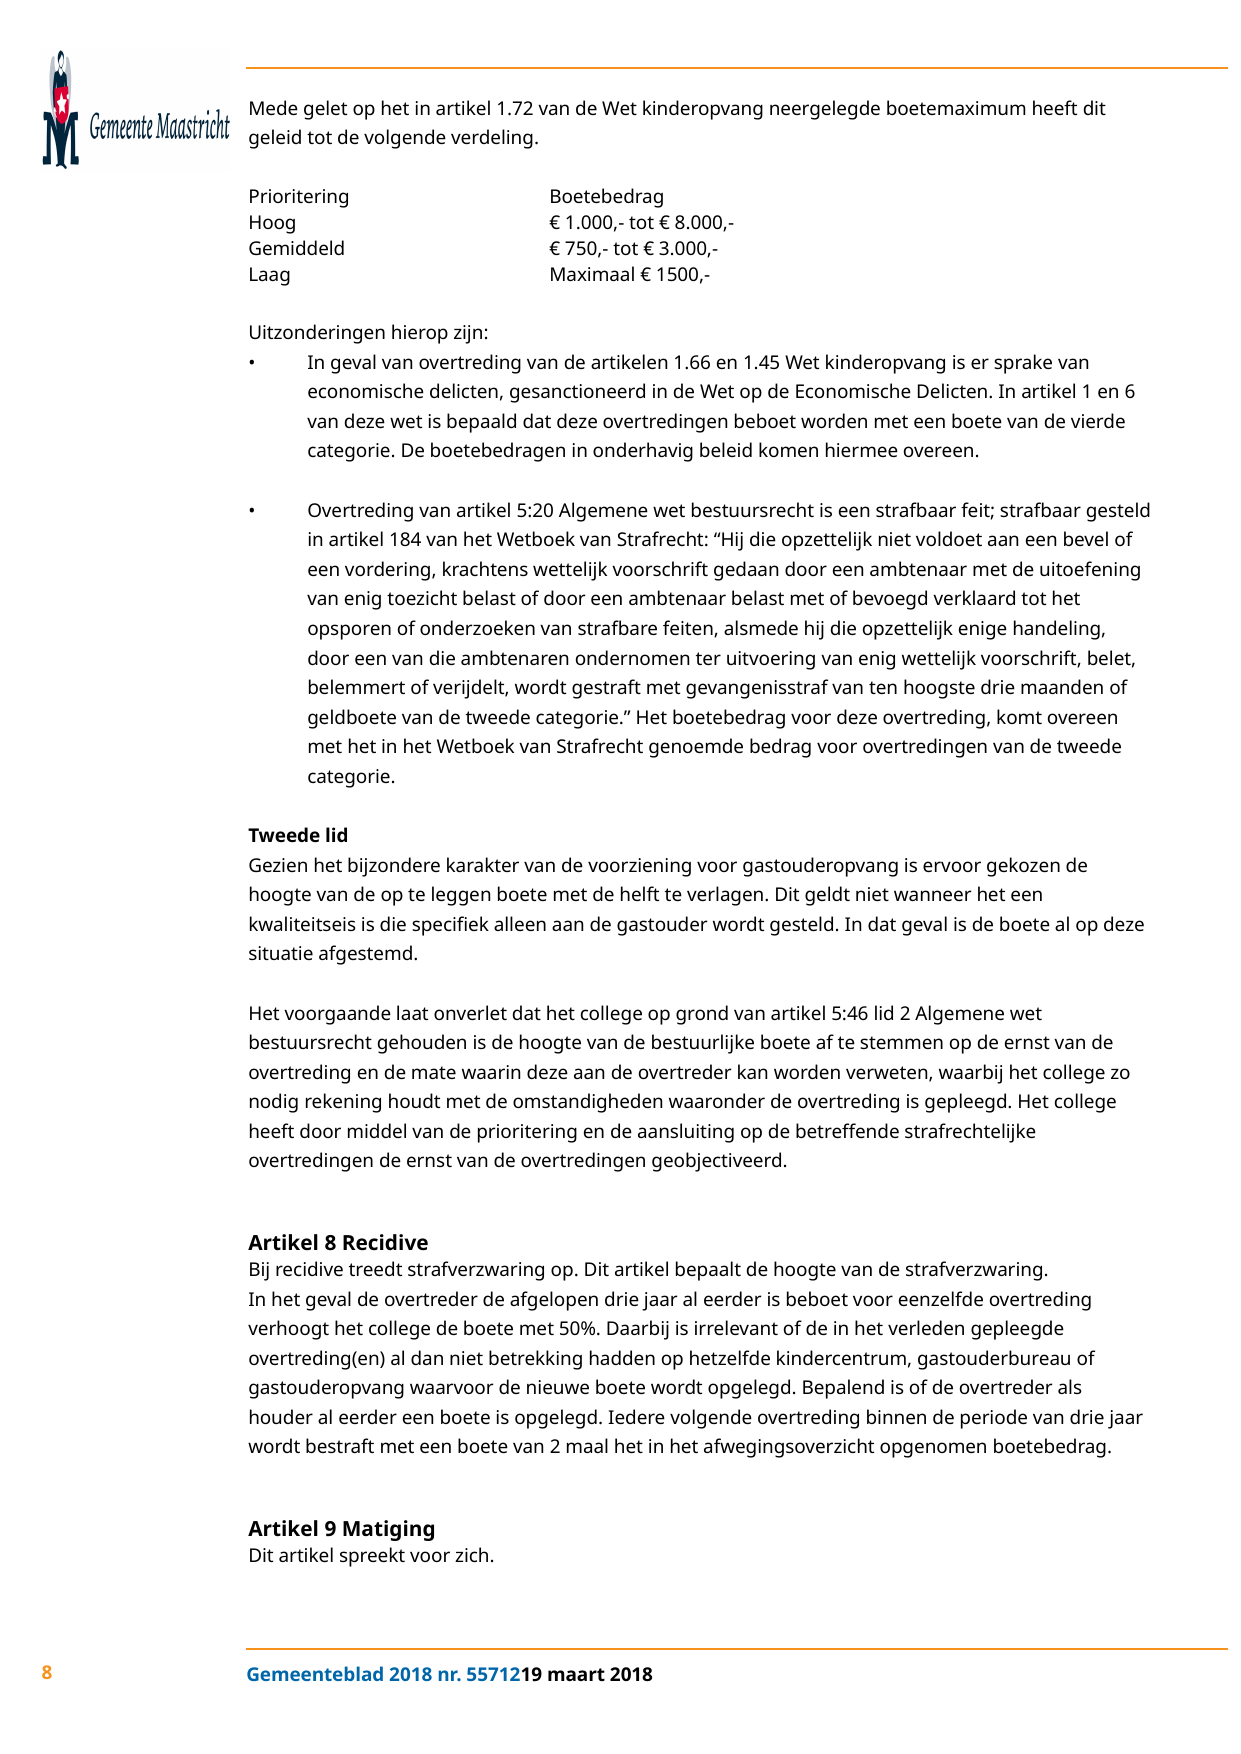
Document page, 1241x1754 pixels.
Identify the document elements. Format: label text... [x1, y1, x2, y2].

table_cell Maximaal € 1500,- [549, 261, 1152, 287]
table_header Boetebedrag [549, 184, 1152, 209]
text Artikel 9 Matiging [248, 1514, 1152, 1542]
table_header Prioritering [248, 184, 549, 209]
text Gezien het bijzondere karakter van de voorziening voor gastouderopvang is ervoor gekozen de hoogte van de op te leggen boete met de helft te verlagen. Dit geldt niet wanneer het een kwaliteitseis is die specifiek alleen aan de gastouder wordt gesteld. In dat geval is de boete al op deze situatie afgestemd. [248, 852, 1152, 966]
text Mede gelet op het in artikel 1.72 van de Wet kinderopvang neergelegde boetemaximum heeft dit geleid tot de volgende verdeling. [248, 95, 1152, 150]
text Het voorgaande laat onverlet dat het college op grond van artikel 5:46 lid 2 Algemene wet bestuursrecht gehouden is de hoogte van de bestuurlijke boete af te stemmen op de ernst van de overtreding en de mate waarin deze aan de overtreder kan worden verweten, waarbij het college zo nodig rekening houdt met de omstandigheden waaronder de overtreding is gepleegd. Het college heeft door middel van de prioritering en de aansluiting op de betreffende strafrechtelijke overtredingen de ernst van de overtredingen geobjectiveerd. [248, 1000, 1152, 1173]
picture [41, 47, 231, 172]
table_cell € 750,- tot € 3.000,- [549, 235, 1152, 261]
text Tweede lid [248, 822, 1152, 848]
table_cell Laag [248, 261, 549, 287]
text Dit artikel spreekt voor zich. [248, 1542, 1152, 1568]
table_cell € 1.000,- tot € 8.000,- [549, 209, 1152, 235]
table_cell Hoog [248, 209, 549, 235]
text In het geval de overtreder de afgelopen drie jaar al eerder is beboet voor eenzelfde overtreding verhoogt het college de boete met 50%. Daarbij is irrelevant of de in het verleden gepleegde overtreding(en) al dan niet betrekking hadden op hetzelfde kindercentrum, gastouderbureau of gastouderopvang waarvoor de nieuwe boete wordt opgelegd. Bepalend is of de overtreder als houder al eerder een boete is opgelegd. Iedere volgende overtreding binnen de periode van drie jaar wordt bestraft met een boete van 2 maal het in het afwegingsoverzicht opgenomen boetebedrag. [248, 1286, 1152, 1459]
text Bij recidive treedt strafverzwaring op. Dit artikel bepaalt de hoogte van de strafverzwaring. [248, 1256, 1152, 1282]
list In geval van overtreding van de artikelen 1.66 en 1.45 Wet kinderopvang is er sprake van economische delicten, gesanctioneerd in de Wet op de Economische Delicten. In artikel 1 en 6 van deze wet is bepaald dat deze overtredingen beboet worden met een boete van de vierde categorie. De boetebedragen in onderhavig beleid komen hiermee overeen. [248, 349, 1152, 463]
text Uitzonderingen hierop zijn: [248, 319, 1152, 345]
text Artikel 8 Recidive [248, 1228, 1152, 1256]
table_cell Gemiddeld [248, 235, 549, 261]
list Overtreding van artikel 5:20 Algemene wet bestuursrecht is een strafbaar feit; strafbaar gesteld in artikel 184 van het Wetboek van Strafrecht: “Hij die opzettelijk niet voldoet aan een bevel of een vordering, krachtens wettelijk voorschrift gedaan door een ambtenaar met de uitoefening van enig toezicht belast of door een ambtenaar belast met of bevoegd verklaard tot het opsporen of onderzoeken van strafbare feiten, alsmede hij die opzettelijk enige handeling, door een van die ambtenaren ondernomen ter uitvoering van enig wettelijk voorschrift, belet, belemmert of verijdelt, wordt gestraft met gevangenisstraf van ten hoogste drie maanden of geldboete van de tweede categorie.” Het boetebedrag voor deze overtreding, komt overeen met het in het Wetboek van Strafrecht genoemde bedrag voor overtredingen van de tweede categorie. [248, 497, 1152, 789]
